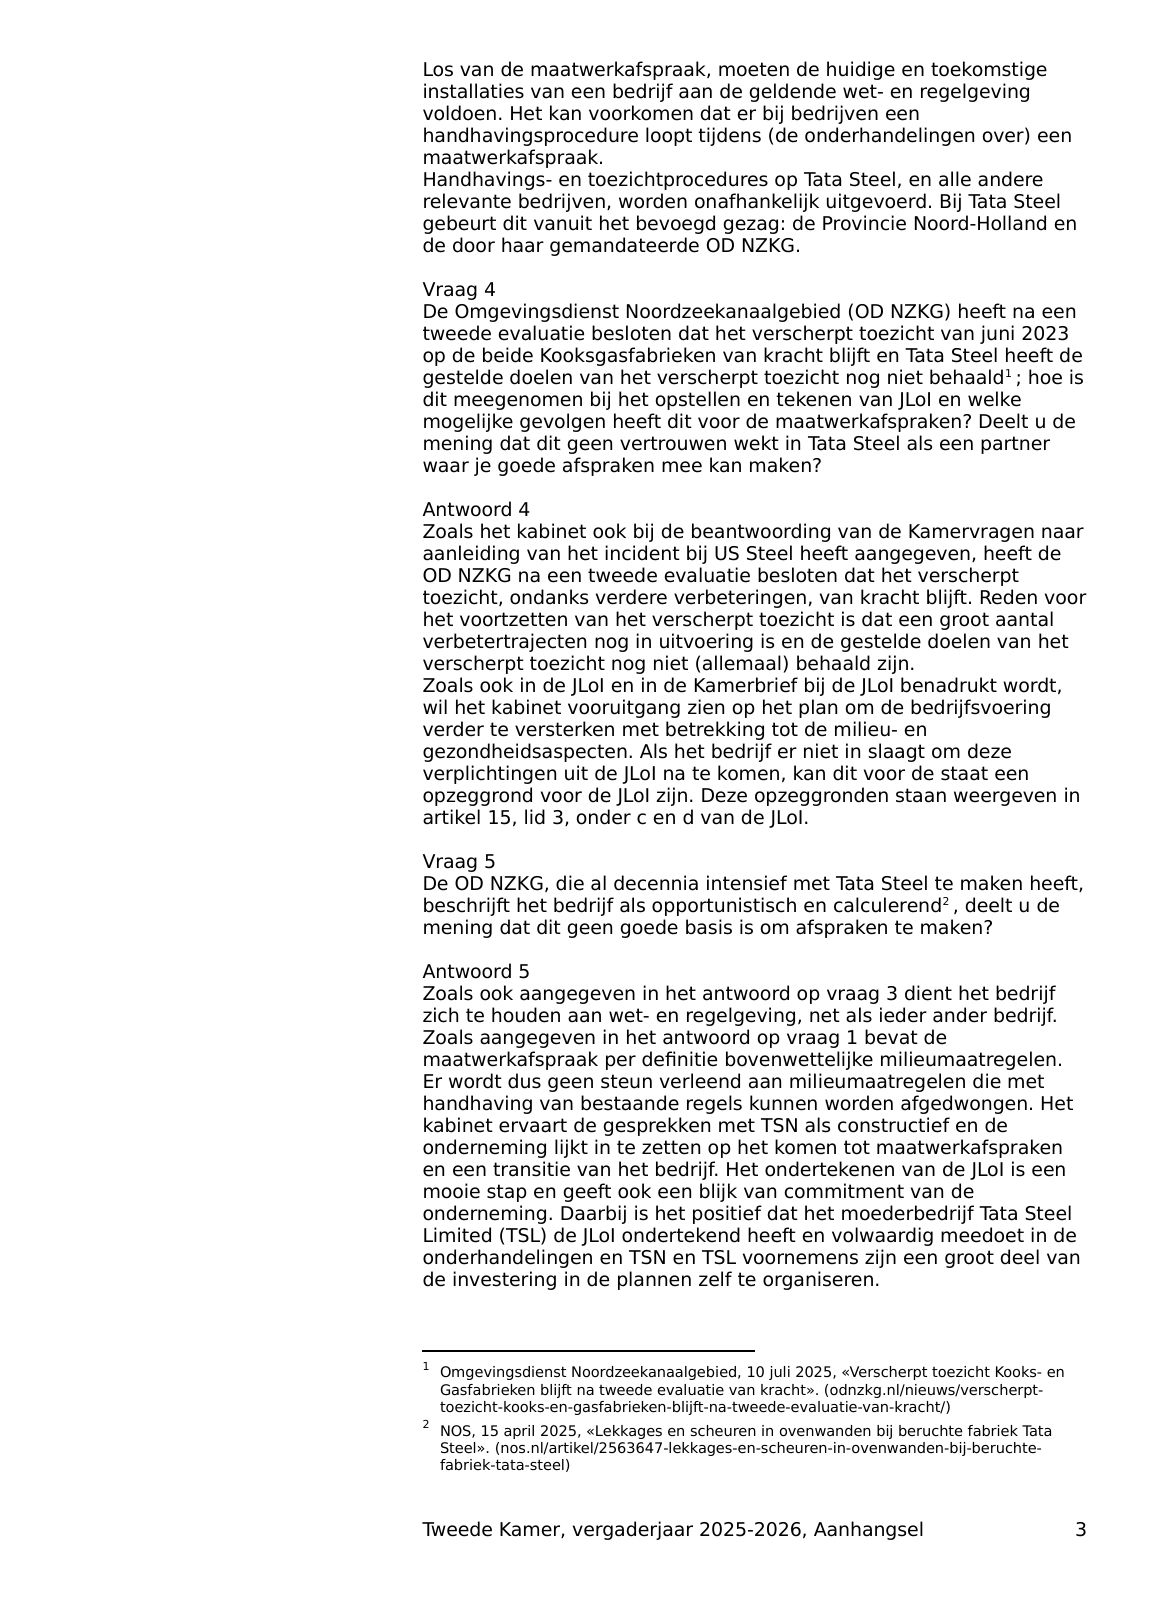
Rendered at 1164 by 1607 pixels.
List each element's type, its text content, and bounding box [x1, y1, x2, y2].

text De OD NZKG, die al decennia intensief met Tata Steel te maken heeft, beschrijft het bedrijf als opportunistisch en calculerend, deelt u de mening dat dit geen goede basis is om afspraken te maken? [422, 873, 1087, 939]
text Antwoord 5 [422, 961, 1087, 983]
text Vraag 5 [422, 851, 1087, 873]
text NOS, 15 april 2025, «Lekkages en scheuren in ovenwanden bij beruchte fabriek Tata Steel». (nos.nl/artikel/2563647-lekkages-en-scheuren-in-ovenwanden-bij-beruchte-fabriek-tata-steel) [422, 1418, 1087, 1474]
text Omgevingsdienst Noordzeekanaalgebied, 10 juli 2025, «Verscherpt toezicht Kooks- en Gasfabrieken blijft na tweede evaluatie van kracht». (odnzkg.nl/nieuws/verscherpt-toezicht-kooks-en-gasfabrieken-blijft-na-tweede-evaluatie-van-kracht/) [422, 1360, 1087, 1416]
text Zoals het kabinet ook bij de beantwoording van de Kamervragen naar aanleiding van het incident bij US Steel heeft aangegeven, heeft de OD NZKG na een tweede evaluatie besloten dat het verscherpt toezicht, ondanks verdere verbeteringen, van kracht blijft. Reden voor het voortzetten van het verscherpt toezicht is dat een groot aantal verbetertrajecten nog in uitvoering is en de gestelde doelen van het verscherpt toezicht nog niet (allemaal) behaald zijn. [422, 521, 1087, 675]
text Los van de maatwerkafspraak, moeten de huidige en toekomstige installaties van een bedrijf aan de geldende wet- en regelgeving voldoen. Het kan voorkomen dat er bij bedrijven een handhavingsprocedure loopt tijdens (de onderhandelingen over) een maatwerkafspraak. [422, 59, 1087, 169]
text Zoals ook in de JLoI en in de Kamerbrief bij de JLoI benadrukt wordt, wil het kabinet vooruitgang zien op het plan om de bedrijfsvoering verder te versterken met betrekking tot de milieu- en gezondheidsaspecten. Als het bedrijf er niet in slaagt om deze verplichtingen uit de JLoI na te komen, kan dit voor de staat een opzeggrond voor de JLoI zijn. Deze opzeggronden staan weergeven in artikel 15, lid 3, onder c en d van de JLoI. [422, 675, 1087, 829]
text Handhavings- en toezichtprocedures op Tata Steel, en alle andere relevante bedrijven, worden onafhankelijk uitgevoerd. Bij Tata Steel gebeurt dit vanuit het bevoegd gezag: de Provincie Noord-Holland en de door haar gemandateerde OD NZKG. [422, 169, 1087, 257]
text Vraag 4 [422, 279, 1087, 301]
text De Omgevingsdienst Noordzeekanaalgebied (OD NZKG) heeft na een tweede evaluatie besloten dat het verscherpt toezicht van juni 2023 op de beide Kooksgasfabrieken van kracht blijft en Tata Steel heeft de gestelde doelen van het verscherpt toezicht nog niet behaald; hoe is dit meegenomen bij het opstellen en tekenen van JLoI en welke mogelijke gevolgen heeft dit voor de maatwerkafspraken? Deelt u de mening dat dit geen vertrouwen wekt in Tata Steel als een partner waar je goede afspraken mee kan maken? [422, 301, 1087, 477]
text Antwoord 4 [422, 499, 1087, 521]
text Zoals ook aangegeven in het antwoord op vraag 3 dient het bedrijf zich te houden aan wet- en regelgeving, net als ieder ander bedrijf. Zoals aangegeven in het antwoord op vraag 1 bevat de maatwerkafspraak per definitie bovenwettelijke milieumaatregelen. Er wordt dus geen steun verleend aan milieumaatregelen die met handhaving van bestaande regels kunnen worden afgedwongen. Het kabinet ervaart de gesprekken met TSN als constructief en de onderneming lijkt in te zetten op het komen tot maatwerkafspraken en een transitie van het bedrijf. Het ondertekenen van de JLoI is een mooie stap en geeft ook een blijk van commitment van de onderneming. Daarbij is het positief dat het moederbedrijf Tata Steel Limited (TSL) de JLoI ondertekend heeft en volwaardig meedoet in de onderhandelingen en TSN en TSL voornemens zijn een groot deel van de investering in de plannen zelf te organiseren. [422, 983, 1087, 1291]
